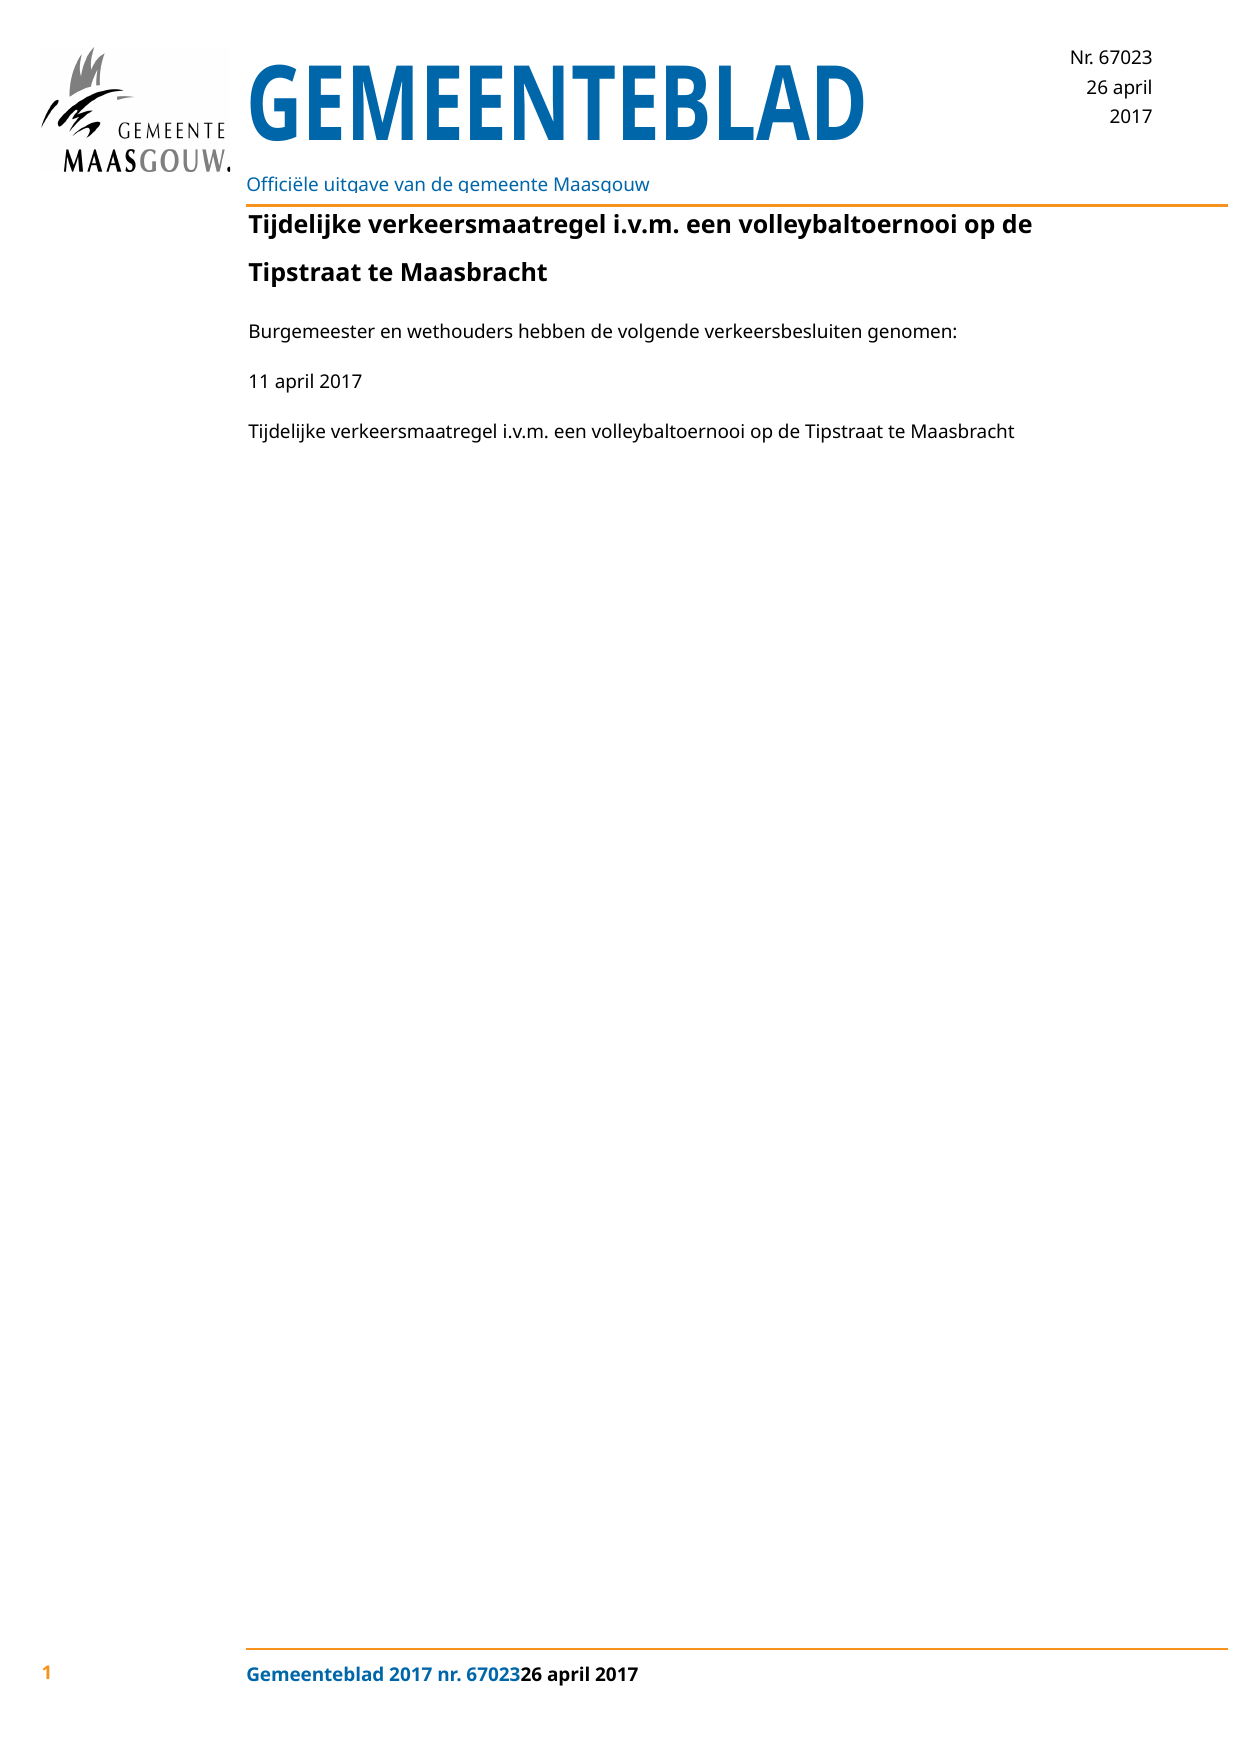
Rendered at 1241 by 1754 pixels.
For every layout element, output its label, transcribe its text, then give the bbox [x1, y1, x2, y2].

text Burgemeester en wethouders hebben de volgende verkeersbesluiten genomen: [248, 318, 1152, 344]
text Tijdelijke verkeersmaatregel i.v.m. een volleybaltoernooi op de Tipstraat te Maasbracht [248, 207, 1152, 288]
text 11 april 2017 [248, 368, 1152, 394]
picture [41, 47, 231, 172]
text Tijdelijke verkeersmaatregel i.v.m. een volleybaltoernooi op de Tipstraat te Maasbracht [248, 419, 1152, 444]
